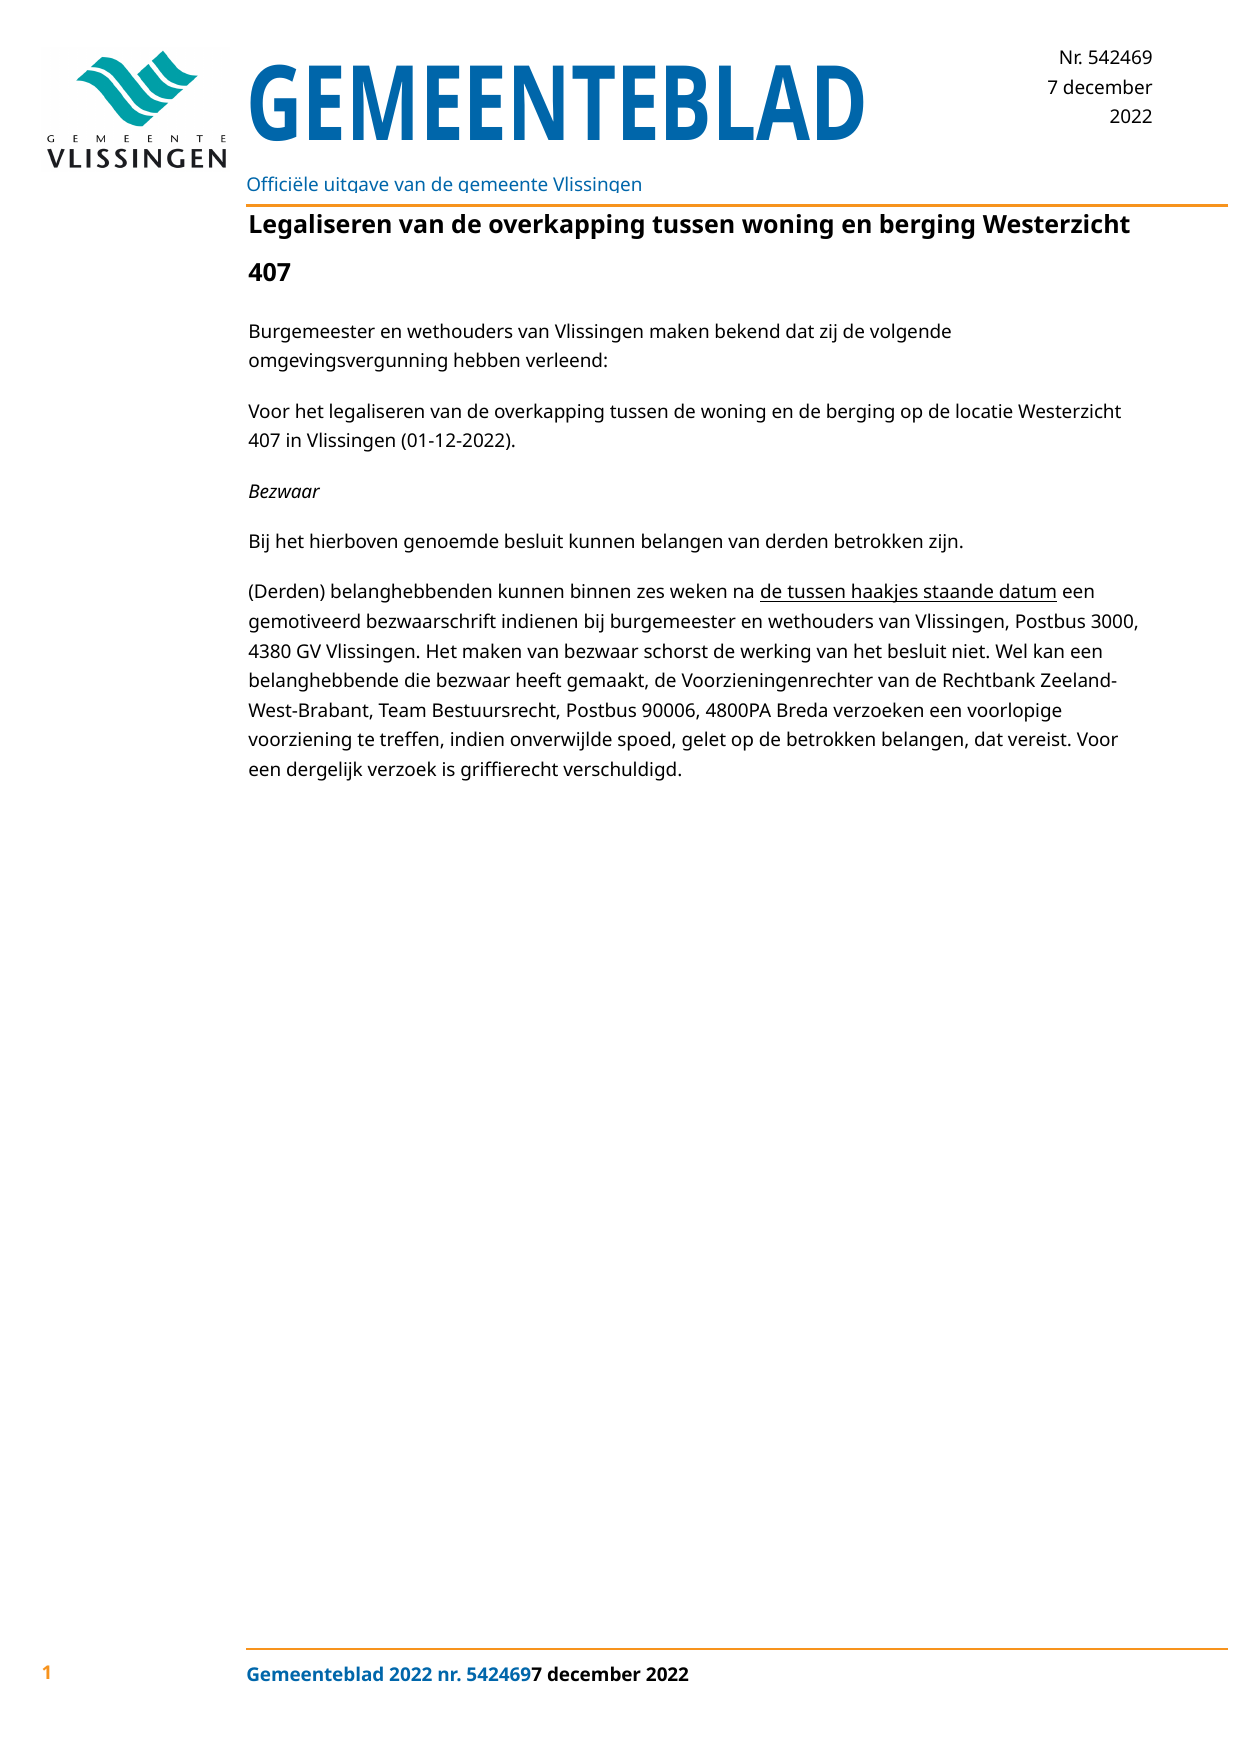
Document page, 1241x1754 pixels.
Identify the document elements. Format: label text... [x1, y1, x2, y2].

text Voor het legaliseren van de overkapping tussen de woning en de berging op de locatie Westerzicht 407 in Vlissingen (01-12-2022). [248, 398, 1152, 453]
text Bezwaar [248, 478, 1152, 504]
picture [41, 47, 231, 172]
text Bij het hierboven genoemde besluit kunnen belangen van derden betrokken zijn. [248, 528, 1152, 554]
text Legaliseren van de overkapping tussen woning en berging Westerzicht 407 [248, 207, 1152, 288]
text (Derden) belanghebbenden kunnen binnen zes weken na de tussen haakjes staande datum een gemotiveerd bezwaarschrift indienen bij burgemeester en wethouders van Vlissingen, Postbus 3000, 4380 GV Vlissingen. Het maken van bezwaar schorst de werking van het besluit niet. Wel kan een belanghebbende die bezwaar heeft gemaakt, de Voorzieningenrechter van de Rechtbank Zeeland-West-Brabant, Team Bestuursrecht, Postbus 90006, 4800PA Breda verzoeken een voorlopige voorziening te treffen, indien onverwijlde spoed, gelet op de betrokken belangen, dat vereist. Voor een dergelijk verzoek is griffierecht verschuldigd. [248, 579, 1152, 782]
text Burgemeester en wethouders van Vlissingen maken bekend dat zij de volgende omgevingsvergunning hebben verleend: [248, 318, 1152, 373]
